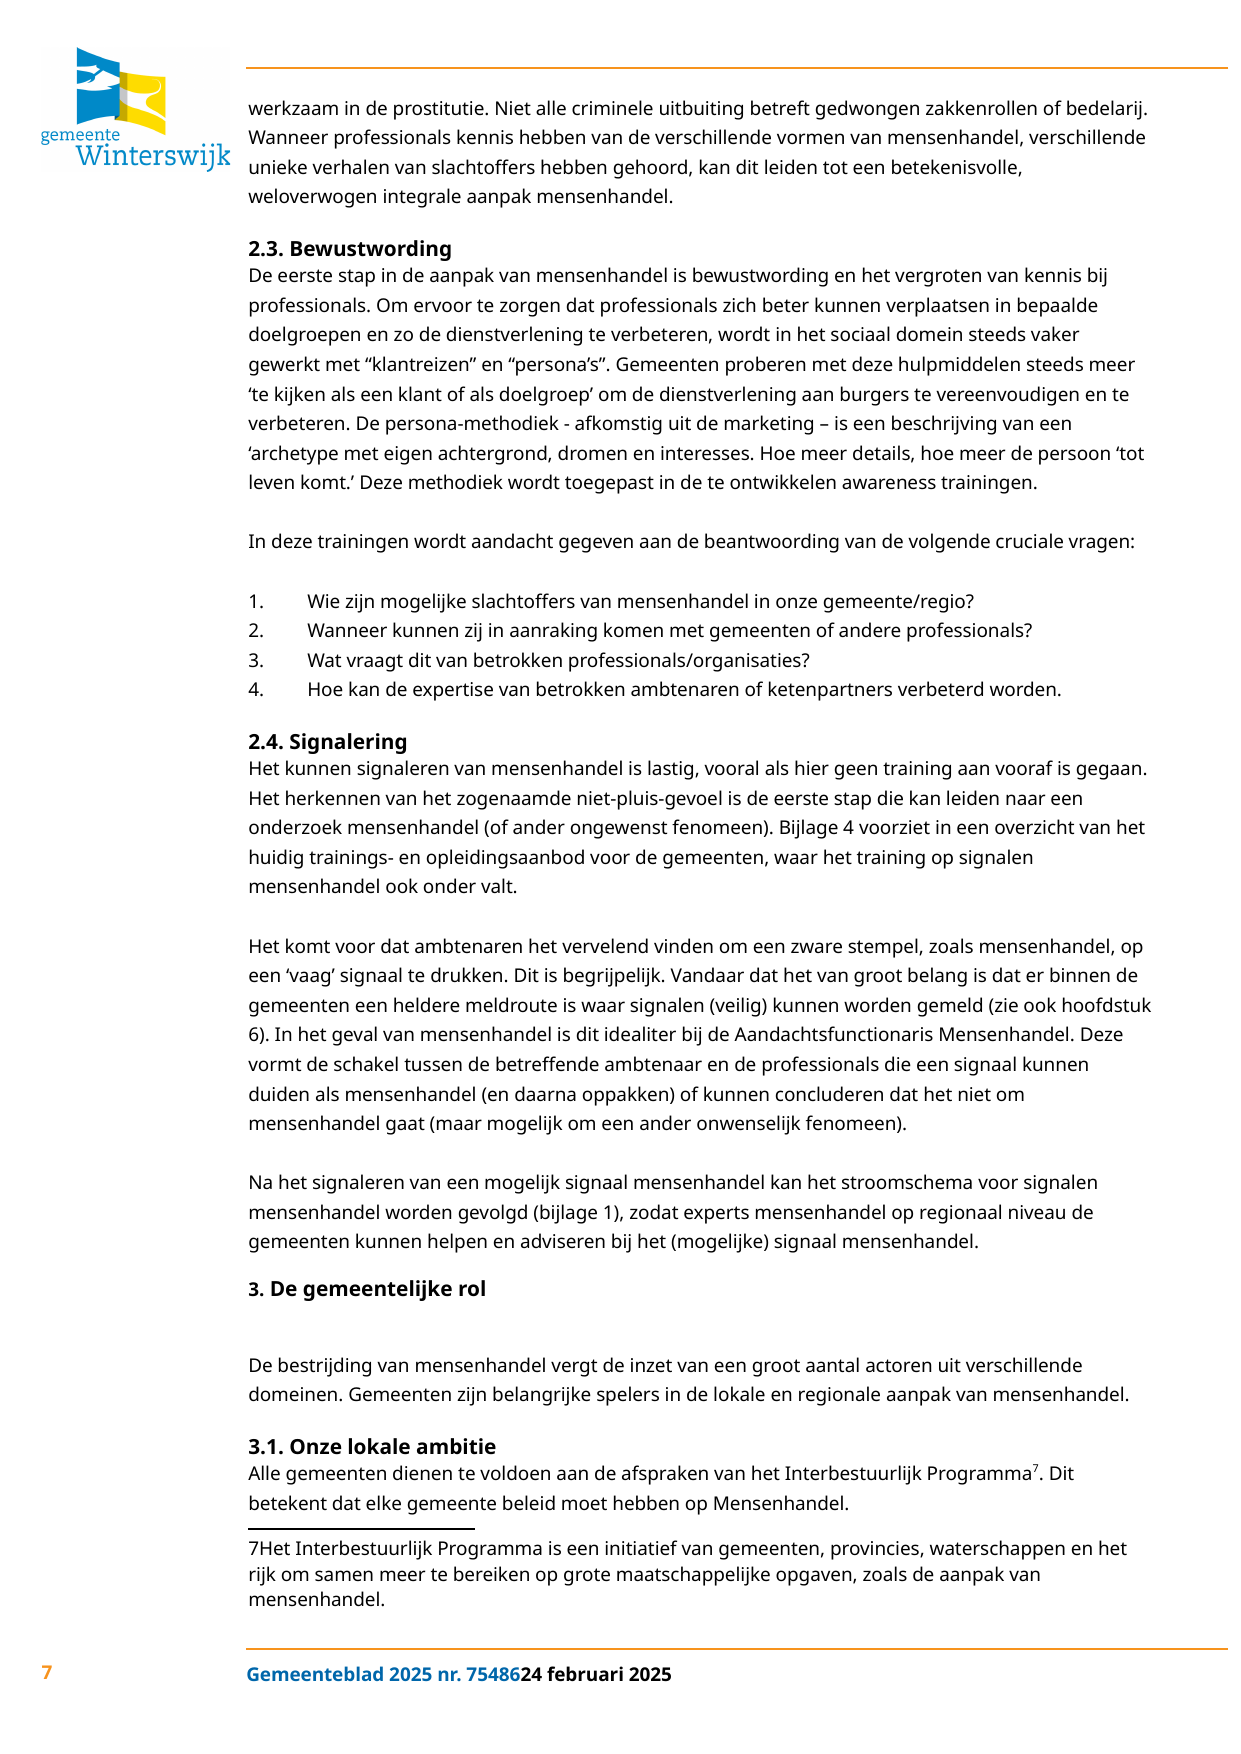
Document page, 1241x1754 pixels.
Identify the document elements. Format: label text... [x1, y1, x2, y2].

text De eerste stap in de aanpak van mensenhandel is bewustwording en het vergroten van kennis bij professionals. Om ervoor te zorgen dat professionals zich beter kunnen verplaatsen in bepaalde doelgroepen en zo de dienstverlening te verbeteren, wordt in het sociaal domein steeds vaker gewerkt met “klantreizen” en “persona’s”. Gemeenten proberen met deze hulpmiddelen steeds meer ‘te kijken als een klant of als doelgroep’ om de dienstverlening aan burgers te vereenvoudigen en te verbeteren. De persona-methodiek - afkomstig uit de marketing – is een beschrijving van een ‘archetype met eigen achtergrond, dromen en interesses. Hoe meer details, hoe meer de persoon ‘tot leven komt.’ Deze methodiek wordt toegepast in de te ontwikkelen awareness trainingen. [248, 262, 1152, 495]
text Het Interbestuurlijk Programma is een initiatief van gemeenten, provincies, waterschappen en het rijk om samen meer te bereiken op grote maatschappelijke opgaven, zoals de aanpak van mensenhandel. [248, 1535, 1152, 1612]
text Het kunnen signaleren van mensenhandel is lastig, vooral als hier geen training aan vooraf is gegaan. Het herkennen van het zogenaamde niet-pluis-gevoel is de eerste stap die kan leiden naar een onderzoek mensenhandel (of ander ongewenst fenomeen). Bijlage 4 voorziet in een overzicht van het huidig trainings- en opleidingsaanbod voor de gemeenten, waar het training op signalen mensenhandel ook onder valt. [248, 755, 1152, 899]
text Alle gemeenten dienen te voldoen aan de afspraken van het Interbestuurlijk Programma. Dit betekent dat elke gemeente beleid moet hebben op Mensenhandel. [248, 1461, 1152, 1516]
text Na het signaleren van een mogelijk signaal mensenhandel kan het stroomschema voor signalen mensenhandel worden gevolgd (bijlage 1), zodat experts mensenhandel op regionaal niveau de gemeenten kunnen helpen en adviseren bij het (mogelijke) signaal mensenhandel. [248, 1169, 1152, 1254]
picture [225, 153, 231, 162]
text werkzaam in de prostitutie. Niet alle criminele uitbuiting betreft gedwongen zakkenrollen of bedelarij. Wanneer professionals kennis hebben van de verschillende vormen van mensenhandel, verschillende unieke verhalen van slachtoffers hebben gehoord, kan dit leiden tot een betekenisvolle, weloverwogen integrale aanpak mensenhandel. [248, 95, 1152, 209]
list Wie zijn mogelijke slachtoffers van mensenhandel in onze gemeente/regio? [248, 588, 1152, 613]
text De bestrijding van mensenhandel vergt de inzet van een groot aantal actoren uit verschillende domeinen. Gemeenten zijn belangrijke spelers in de lokale en regionale aanpak van mensenhandel. [248, 1352, 1152, 1407]
text 3. De gemeentelijke rol [248, 1274, 1152, 1303]
text 2.4. Signalering [248, 727, 1152, 755]
list Hoe kan de expertise van betrokken ambtenaren of ketenpartners verbeterd worden. [248, 677, 1152, 702]
text 2.3. Bewustwording [248, 234, 1152, 262]
text 3.1. Onze lokale ambitie [248, 1432, 1152, 1461]
list Wat vraagt dit van betrokken professionals/organisaties? [248, 647, 1152, 673]
text In deze trainingen wordt aandacht gegeven aan de beantwoording van de volgende cruciale vragen: [248, 529, 1152, 554]
list Wanneer kunnen zij in aanraking komen met gemeenten of andere professionals? [248, 617, 1152, 643]
picture [41, 47, 231, 172]
text Het komt voor dat ambtenaren het vervelend vinden om een zware stempel, zoals mensenhandel, op een ‘vaag’ signaal te drukken. Dit is begrijpelijk. Vandaar dat het van groot belang is dat er binnen de gemeenten een heldere meldroute is waar signalen (veilig) kunnen worden gemeld (zie ook hoofdstuk 6). In het geval van mensenhandel is dit idealiter bij de Aandachtsfunctionaris Mensenhandel. Deze vormt de schakel tussen de betreffende ambtenaar en de professionals die een signaal kunnen duiden als mensenhandel (en daarna oppakken) of kunnen concluderen dat het niet om mensenhandel gaat (maar mogelijk om een ander onwenselijk fenomeen). [248, 933, 1152, 1136]
